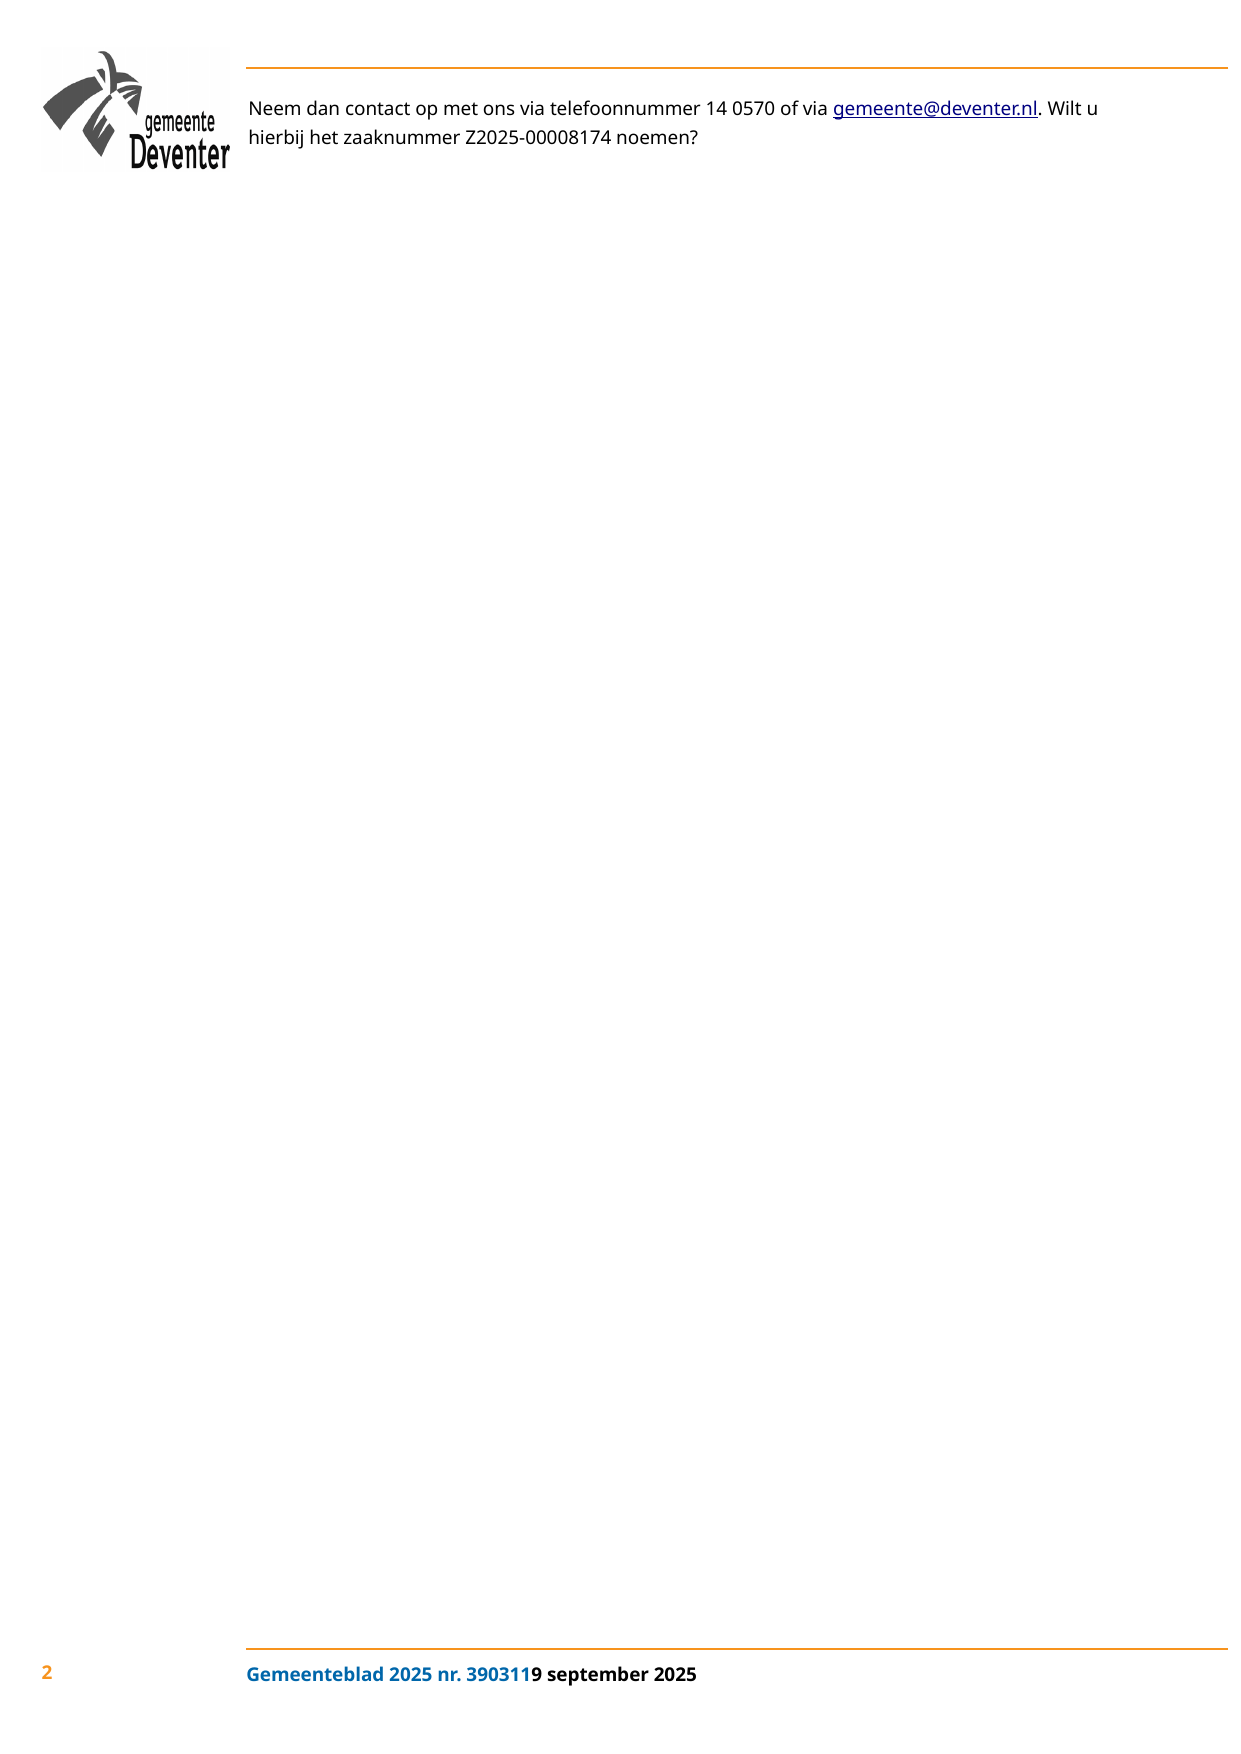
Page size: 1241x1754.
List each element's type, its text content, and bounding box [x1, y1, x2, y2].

picture [41, 47, 231, 172]
text Neem dan contact op met ons via telefoonnummer 14 0570 of via gemeente@deventer.nl. Wilt u hierbij het zaaknummer Z2025-00008174 noemen? [248, 95, 1152, 150]
